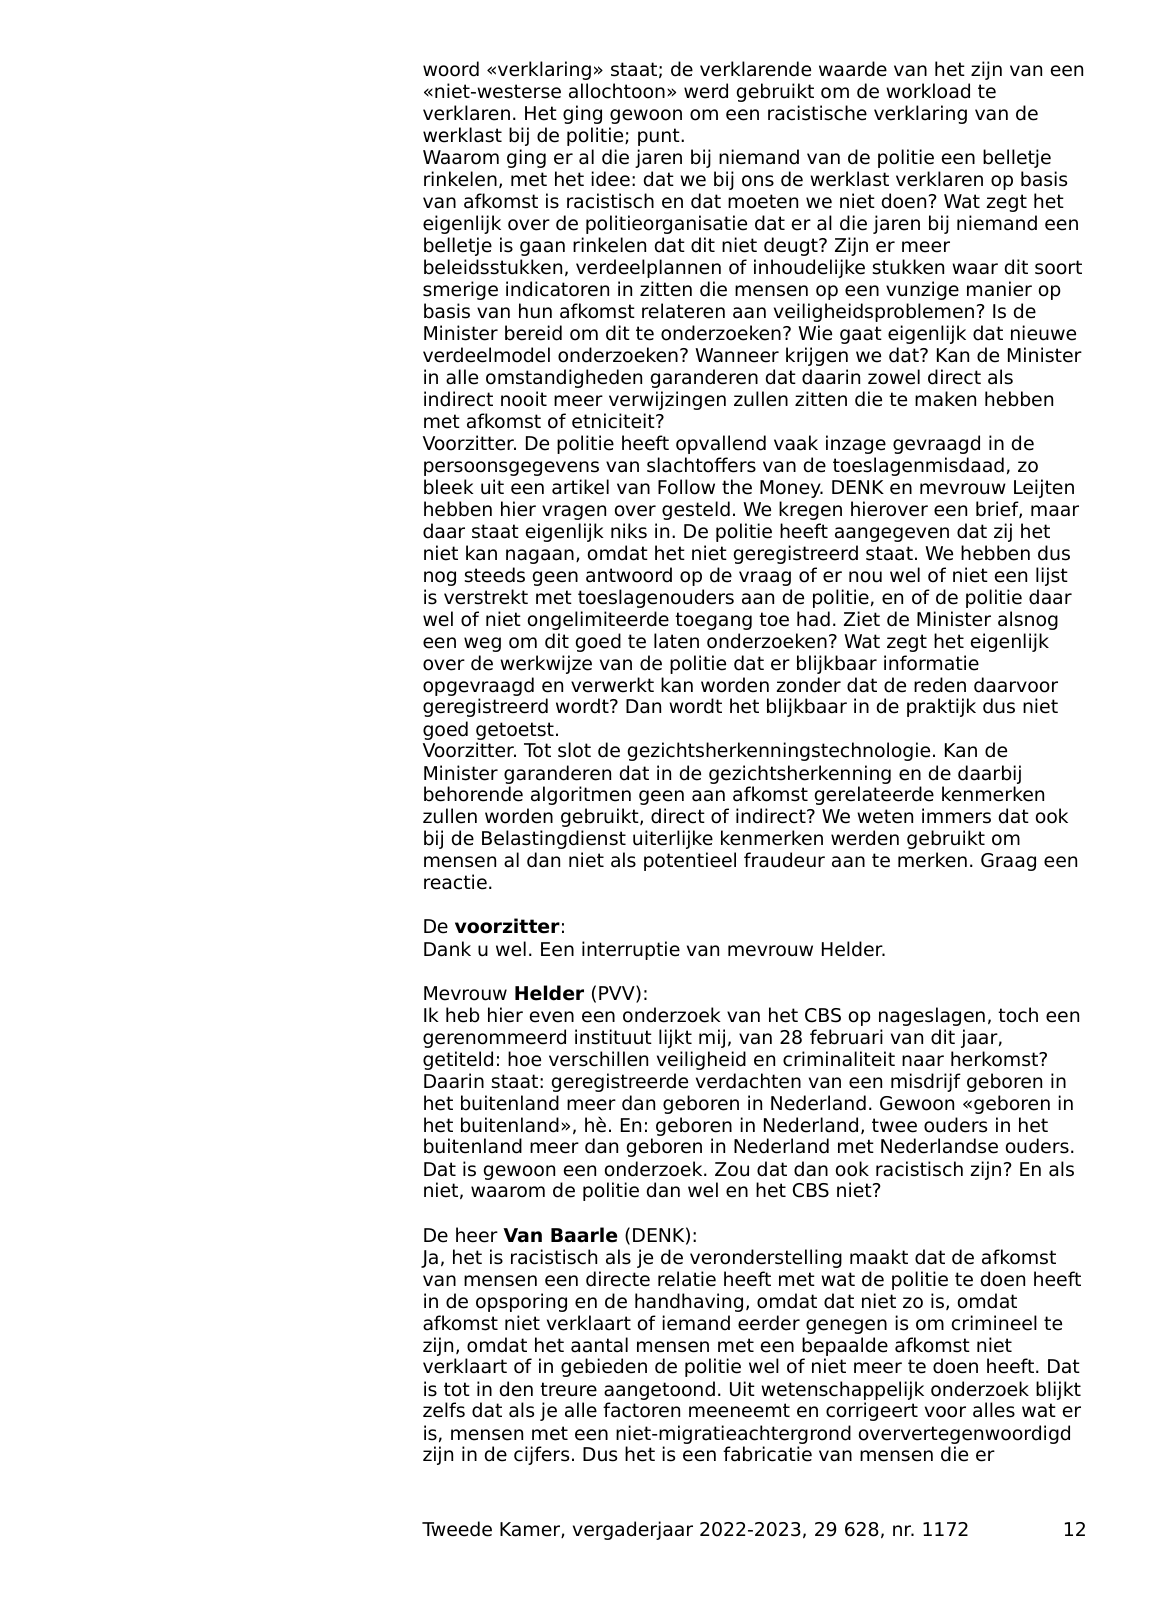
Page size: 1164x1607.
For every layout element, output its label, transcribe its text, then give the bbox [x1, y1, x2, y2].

text Mevrouw Helder (PVV): [422, 983, 1087, 1004]
text De heer Van Baarle (DENK): [422, 1224, 1087, 1247]
text Voorzitter. De politie heeft opvallend vaak inzage gevraagd in de persoonsgegevens van slachtoffers van de toeslagenmisdaad, zo bleek uit een artikel van Follow the Money. DENK en mevrouw Leijten hebben hier vragen over gesteld. We kregen hierover een brief, maar daar staat eigenlijk niks in. De politie heeft aangegeven dat zij het niet kan nagaan, omdat het niet geregistreerd staat. We hebben dus nog steeds geen antwoord op de vraag of er nou wel of niet een lijst is verstrekt met toeslagenouders aan de politie, en of de politie daar wel of niet ongelimiteerde toegang toe had. Ziet de Minister alsnog een weg om dit goed te laten onderzoeken? Wat zegt het eigenlijk over de werkwijze van de politie dat er blijkbaar informatie opgevraagd en verwerkt kan worden zonder dat de reden daarvoor geregistreerd wordt? Dan wordt het blijkbaar in de praktijk dus niet goed getoetst. [422, 433, 1087, 740]
text woord «verklaring» staat; de verklarende waarde van het zijn van een «niet-westerse allochtoon» werd gebruikt om de workload te verklaren. Het ging gewoon om een racistische verklaring van de werklast bij de politie; punt. [422, 59, 1087, 147]
text Dank u wel. Een interruptie van mevrouw Helder. [422, 938, 1087, 960]
text Waarom ging er al die jaren bij niemand van de politie een belletje rinkelen, met het idee: dat we bij ons de werklast verklaren op basis van afkomst is racistisch en dat moeten we niet doen? Wat zegt het eigenlijk over de politieorganisatie dat er al die jaren bij niemand een belletje is gaan rinkelen dat dit niet deugt? Zijn er meer beleidsstukken, verdeelplannen of inhoudelijke stukken waar dit soort smerige indicatoren in zitten die mensen op een vunzige manier op basis van hun afkomst relateren aan veiligheidsproblemen? Is de Minister bereid om dit te onderzoeken? Wie gaat eigenlijk dat nieuwe verdeelmodel onderzoeken? Wanneer krijgen we dat? Kan de Minister in alle omstandigheden garanderen dat daarin zowel direct als indirect nooit meer verwijzingen zullen zitten die te maken hebben met afkomst of etniciteit? [422, 147, 1087, 433]
text Voorzitter. Tot slot de gezichtsherkenningstechnologie. Kan de Minister garanderen dat in de gezichtsherkenning en de daarbij behorende algoritmen geen aan afkomst gerelateerde kenmerken zullen worden gebruikt, direct of indirect? We weten immers dat ook bij de Belastingdienst uiterlijke kenmerken werden gebruikt om mensen al dan niet als potentieel fraudeur aan te merken. Graag een reactie. [422, 740, 1087, 894]
text Ja, het is racistisch als je de veronderstelling maakt dat de afkomst van mensen een directe relatie heeft met wat de politie te doen heeft in de opsporing en de handhaving, omdat dat niet zo is, omdat afkomst niet verklaart of iemand eerder genegen is om crimineel te zijn, omdat het aantal mensen met een bepaalde afkomst niet verklaart of in gebieden de politie wel of niet meer te doen heeft. Dat is tot in den treure aangetoond. Uit wetenschappelijk onderzoek blijkt zelfs dat als je alle factoren meeneemt en corrigeert voor alles wat er is, mensen met een niet-migratieachtergrond oververtegenwoordigd zijn in de cijfers. Dus het is een fabricatie van mensen die er [422, 1247, 1087, 1466]
text De voorzitter: [422, 916, 1087, 938]
text Ik heb hier even een onderzoek van het CBS op nageslagen, toch een gerenommeerd instituut lijkt mij, van 28 februari van dit jaar, getiteld: hoe verschillen veiligheid en criminaliteit naar herkomst? Daarin staat: geregistreerde verdachten van een misdrijf geboren in het buitenland meer dan geboren in Nederland. Gewoon «geboren in het buitenland», hè. En: geboren in Nederland, twee ouders in het buitenland meer dan geboren in Nederland met Nederlandse ouders. Dat is gewoon een onderzoek. Zou dat dan ook racistisch zijn? En als niet, waarom de politie dan wel en het CBS niet? [422, 1004, 1087, 1202]
